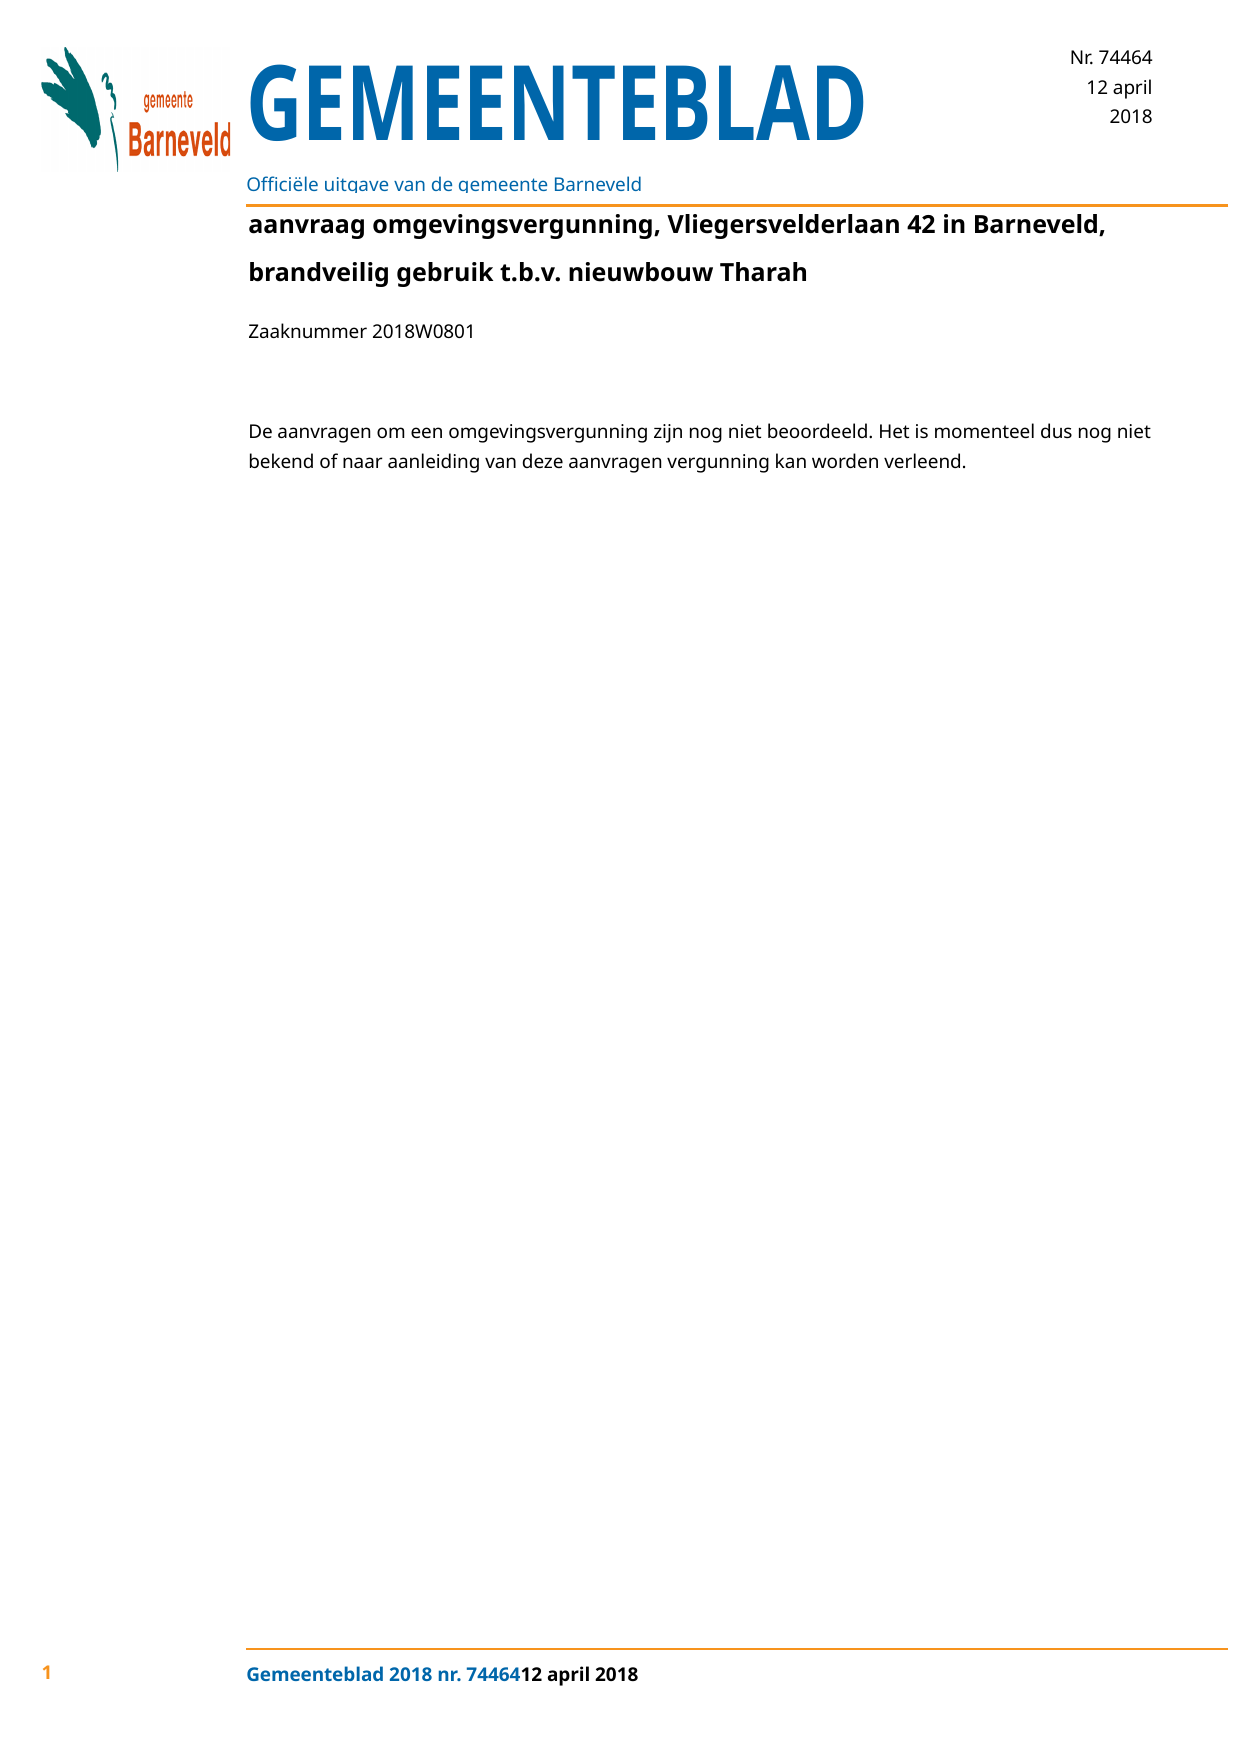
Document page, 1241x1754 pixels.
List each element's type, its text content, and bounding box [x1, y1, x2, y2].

text aanvraag omgevingsvergunning, Vliegersvelderlaan 42 in Barneveld, brandveilig gebruik t.b.v. nieuwbouw Tharah [248, 207, 1152, 288]
picture [41, 47, 231, 172]
text De aanvragen om een omgevingsvergunning zijn nog niet beoordeeld. Het is momenteel dus nog niet bekend of naar aanleiding van deze aanvragen vergunning kan worden verleend. [248, 419, 1152, 474]
text Zaaknummer 2018W0801 [248, 318, 1152, 344]
